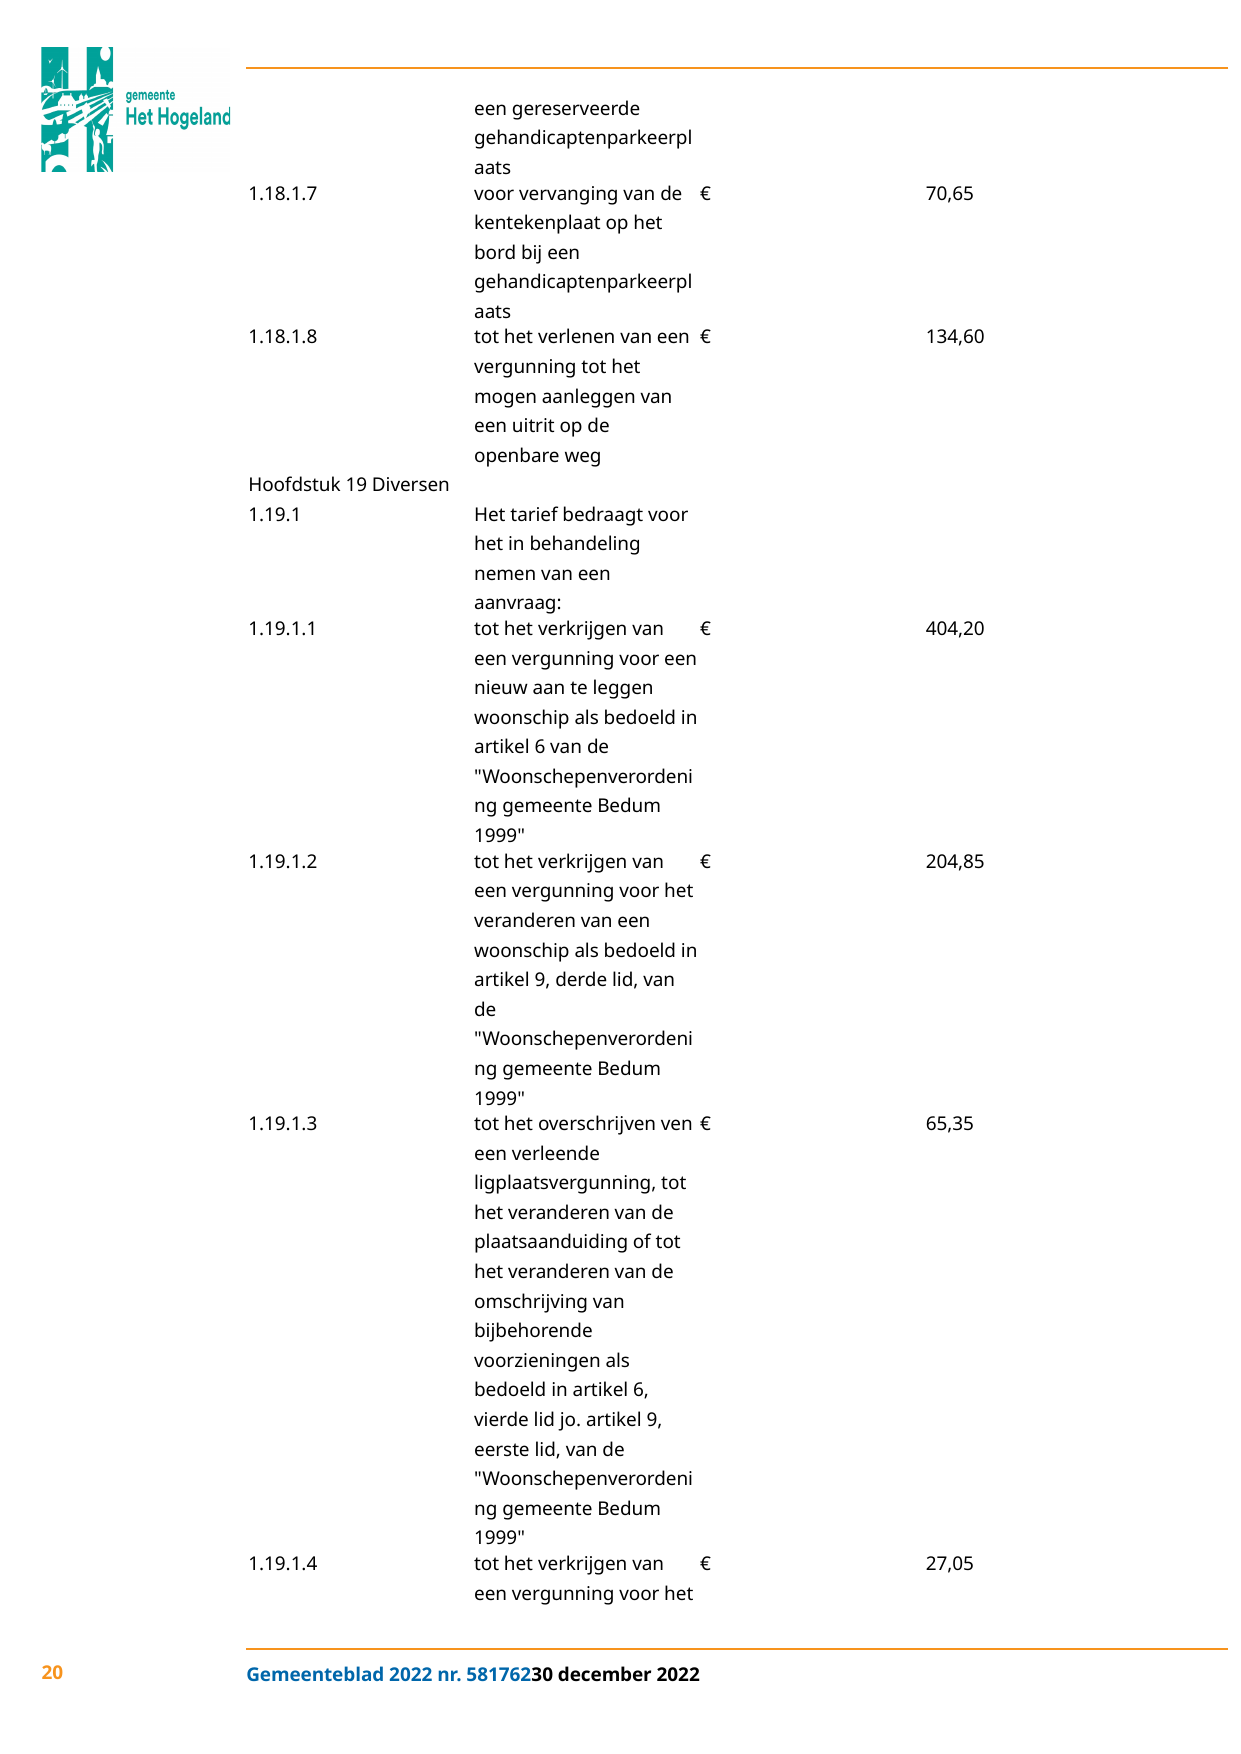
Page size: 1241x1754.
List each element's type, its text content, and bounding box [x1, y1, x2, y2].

table_cell 27,05 [926, 1550, 1152, 1606]
table_cell [248, 95, 474, 180]
table_cell tot het verkrijgen van een vergunning voor het [474, 1550, 700, 1606]
table_cell 1.18.1.8 [248, 324, 474, 468]
table_header [700, 501, 926, 615]
table_cell 1.19.1.2 [248, 848, 474, 1110]
table_cell tot het verkrijgen van een vergunning voor een nieuw aan te leggen woonschip als bedoeld in artikel 6 van de "Woonschepenverordening gemeente Bedum 1999" [474, 615, 700, 848]
table_header Het tarief bedraagt voor het in behandeling nemen van een aanvraag: [474, 501, 700, 615]
table_cell € [700, 324, 926, 468]
table_cell tot het overschrijven ven een verleende ligplaatsvergunning, tot het veranderen van de plaatsaanduiding of tot het veranderen van de omschrijving van bijbehorende voorzieningen als bedoeld in artikel 6, vierde lid jo. artikel 9, eerste lid, van de "Woonschepenverordening gemeente Bedum 1999" [474, 1110, 700, 1550]
table_cell 70,65 [926, 180, 1152, 324]
table_header 1.19.1 [248, 501, 474, 615]
table_cell € [700, 1110, 926, 1550]
table_cell voor vervanging van de kentekenplaat op het bord bij een gehandicaptenparkeerplaats [474, 180, 700, 324]
table_cell 204,85 [926, 848, 1152, 1110]
table_cell 65,35 [926, 1110, 1152, 1550]
table_cell € [700, 180, 926, 324]
table_cell tot het verkrijgen van een vergunning voor het veranderen van een woonschip als bedoeld in artikel 9, derde lid, van de "Woonschepenverordening gemeente Bedum 1999" [474, 848, 700, 1110]
table_cell [926, 95, 1152, 180]
table_cell € [700, 1550, 926, 1606]
table_cell 1.19.1.3 [248, 1110, 474, 1550]
table_cell [700, 95, 926, 180]
table_cell 134,60 [926, 324, 1152, 468]
text Hoofdstuk 19 Diversen [248, 471, 1152, 497]
table_cell een gereserveerde gehandicaptenparkeerplaats [474, 95, 700, 180]
table_cell 1.19.1.4 [248, 1550, 474, 1606]
table_header [926, 501, 1152, 615]
table_cell 404,20 [926, 615, 1152, 848]
table_cell € [700, 615, 926, 848]
table_cell € [700, 848, 926, 1110]
table_cell 1.19.1.1 [248, 615, 474, 848]
table_cell tot het verlenen van een vergunning tot het mogen aanleggen van een uitrit op de openbare weg [474, 324, 700, 468]
picture [41, 47, 231, 172]
table_cell 1.18.1.7 [248, 180, 474, 324]
